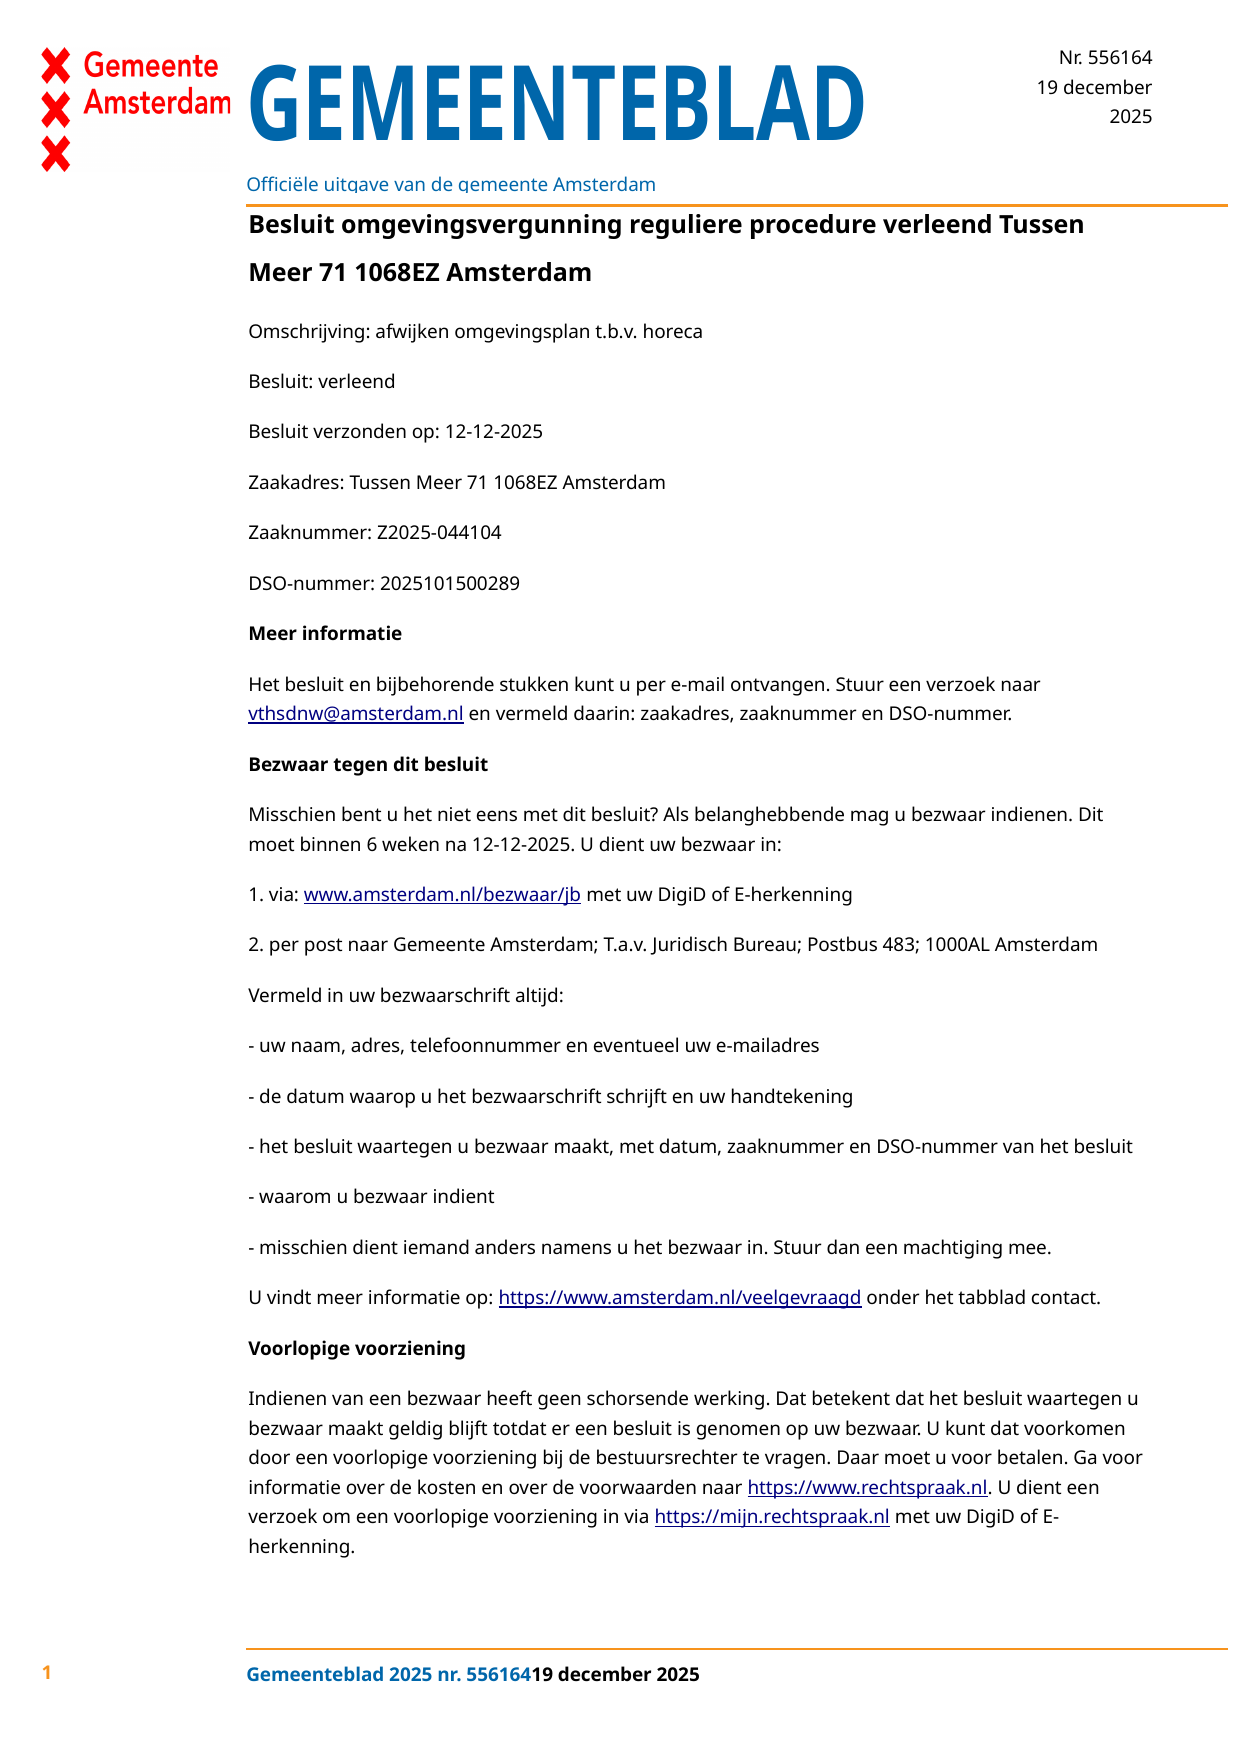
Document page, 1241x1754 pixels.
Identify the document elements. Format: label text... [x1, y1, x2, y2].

picture [41, 47, 231, 172]
text Omschrijving: afwijken omgevingsplan t.b.v. horeca [248, 318, 1152, 344]
text Besluit: verleend [248, 368, 1152, 394]
text - uw naam, adres, telefoonnummer en eventueel uw e-mailadres [248, 1032, 1152, 1058]
text - misschien dient iemand anders namens u het bezwaar in. Stuur dan een machtiging mee. [248, 1234, 1152, 1260]
text - het besluit waartegen u bezwaar maakt, met datum, zaaknummer en DSO-nummer van het besluit [248, 1133, 1152, 1159]
text 2. per post naar Gemeente Amsterdam; T.a.v. Juridisch Bureau; Postbus 483; 1000AL Amsterdam [248, 932, 1152, 957]
text 1. via: www.amsterdam.nl/bezwaar/jb met uw DigiD of E-herkenning [248, 881, 1152, 907]
text - waarom u bezwaar indient [248, 1184, 1152, 1209]
text Zaaknummer: Z2025-044104 [248, 519, 1152, 545]
text Besluit verzonden op: 12-12-2025 [248, 419, 1152, 444]
text Misschien bent u het niet eens met dit besluit? Als belanghebbende mag u bezwaar indienen. Dit moet binnen 6 weken na 12-12-2025. U dient uw bezwaar in: [248, 801, 1152, 857]
text Voorlopige voorziening [248, 1335, 1152, 1361]
text DSO-nummer: 2025101500289 [248, 570, 1152, 596]
text U vindt meer informatie op: https://www.amsterdam.nl/veelgevraagd onder het tabblad contact. [248, 1284, 1152, 1310]
text Vermeld in uw bezwaarschrift altijd: [248, 982, 1152, 1008]
text - de datum waarop u het bezwaarschrift schrijft en uw handtekening [248, 1083, 1152, 1109]
text Zaakadres: Tussen Meer 71 1068EZ Amsterdam [248, 469, 1152, 495]
text Het besluit en bijbehorende stukken kunt u per e-mail ontvangen. Stuur een verzoek naar vthsdnw@amsterdam.nl en vermeld daarin: zaakadres, zaaknummer en DSO-nummer. [248, 671, 1152, 726]
text Bezwaar tegen dit besluit [248, 751, 1152, 777]
text Meer informatie [248, 620, 1152, 646]
text Indienen van een bezwaar heeft geen schorsende werking. Dat betekent dat het besluit waartegen u bezwaar maakt geldig blijft totdat er een besluit is genomen op uw bezwaar. U kunt dat voorkomen door een voorlopige voorziening bij de bestuursrechter te vragen. Daar moet u voor betalen. Ga voor informatie over de kosten en over de voorwaarden naar https://www.rechtspraak.nl. U dient een verzoek om een voorlopige voorziening in via https://mijn.rechtspraak.nl met uw DigiD of E-herkenning. [248, 1385, 1152, 1559]
text Besluit omgevingsvergunning reguliere procedure verleend Tussen Meer 71 1068EZ Amsterdam [248, 207, 1152, 288]
